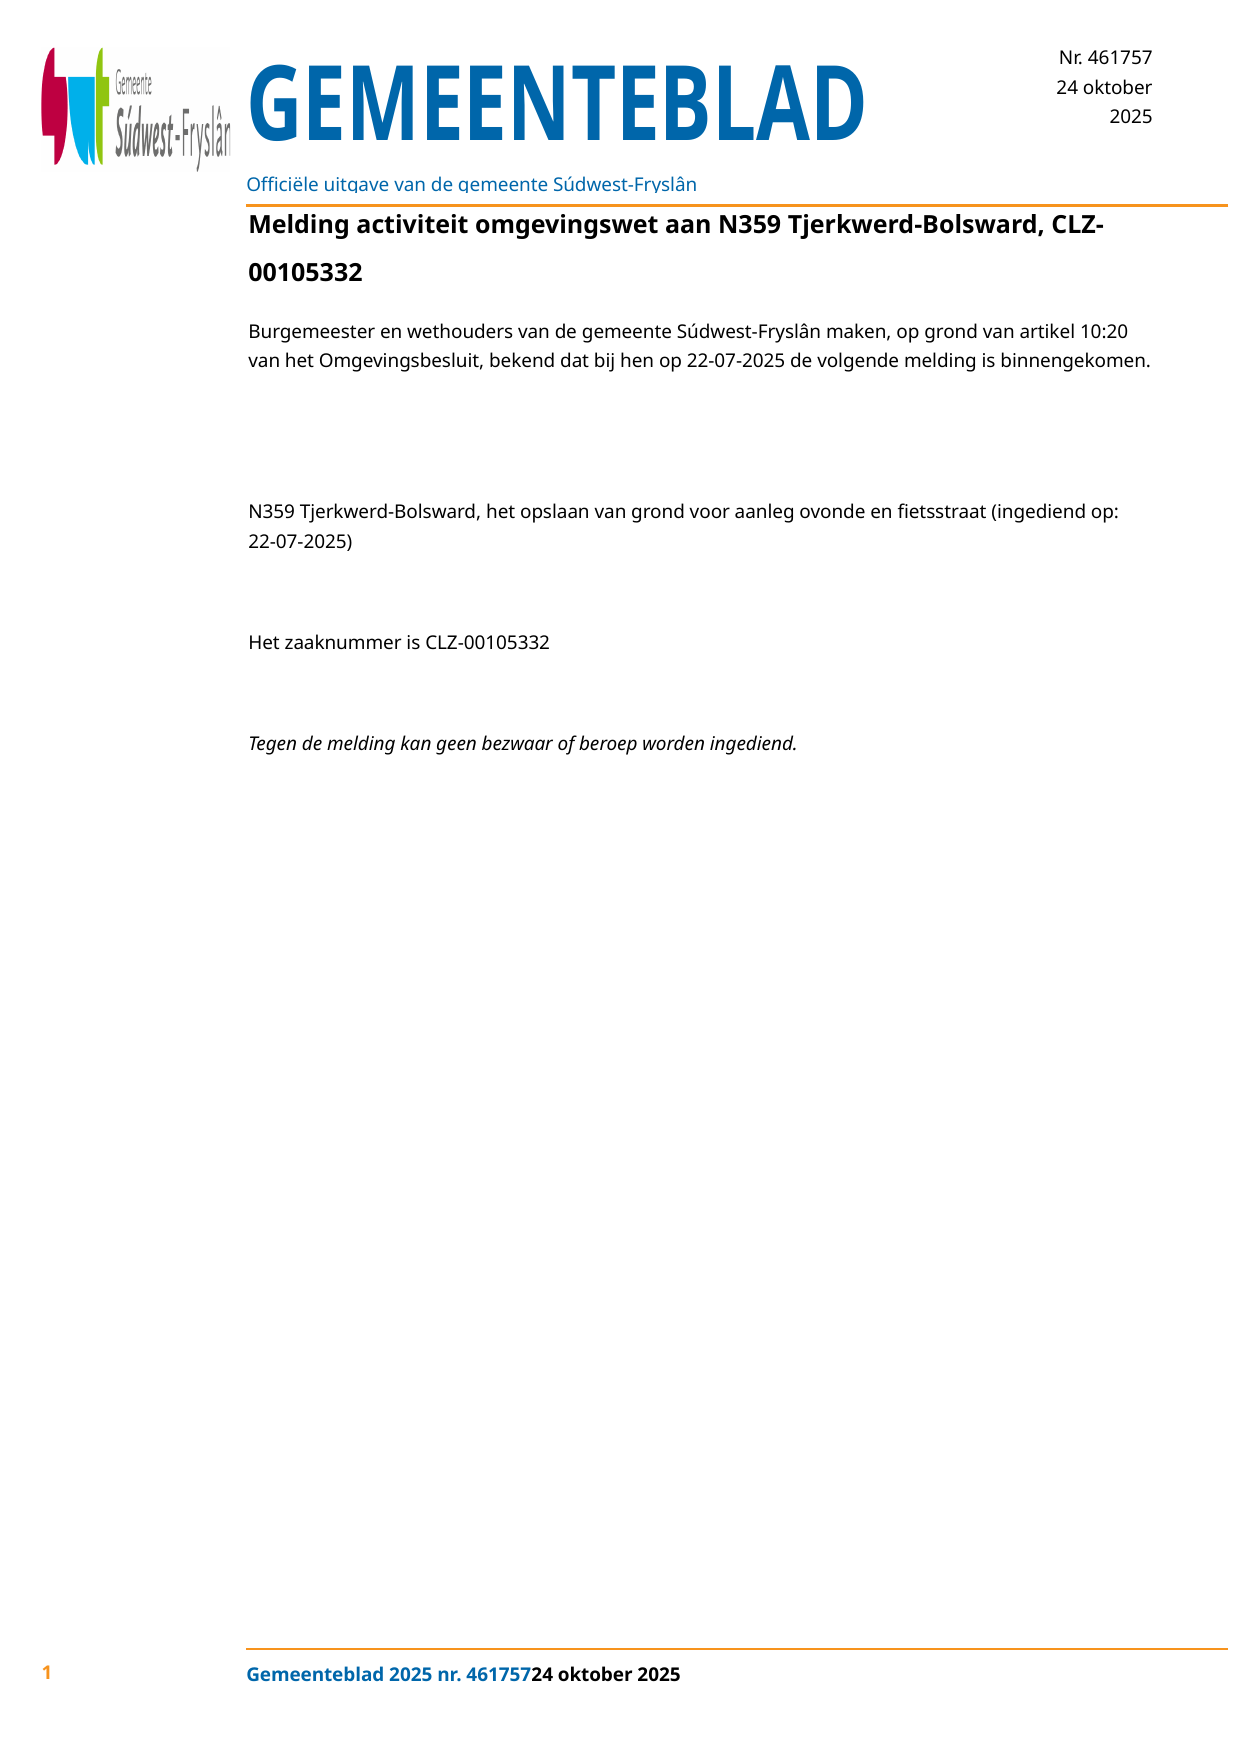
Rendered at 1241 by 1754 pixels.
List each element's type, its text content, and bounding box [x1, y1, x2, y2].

text Melding activiteit omgevingswet aan N359 Tjerkwerd-Bolsward, CLZ-00105332 [248, 207, 1152, 288]
picture [41, 47, 231, 172]
text N359 Tjerkwerd-Bolsward, het opslaan van grond voor aanleg ovonde en fietsstraat (ingediend op: 22-07-2025) [248, 499, 1152, 554]
text Het zaaknummer is CLZ-00105332 [248, 629, 1152, 655]
text Tegen de melding kan geen bezwaar of beroep worden ingediend. [248, 730, 1152, 756]
text Burgemeester en wethouders van de gemeente Súdwest-Fryslân maken, op grond van artikel 10:20 van het Omgevingsbesluit, bekend dat bij hen op 22-07-2025 de volgende melding is binnengekomen. [248, 318, 1152, 373]
